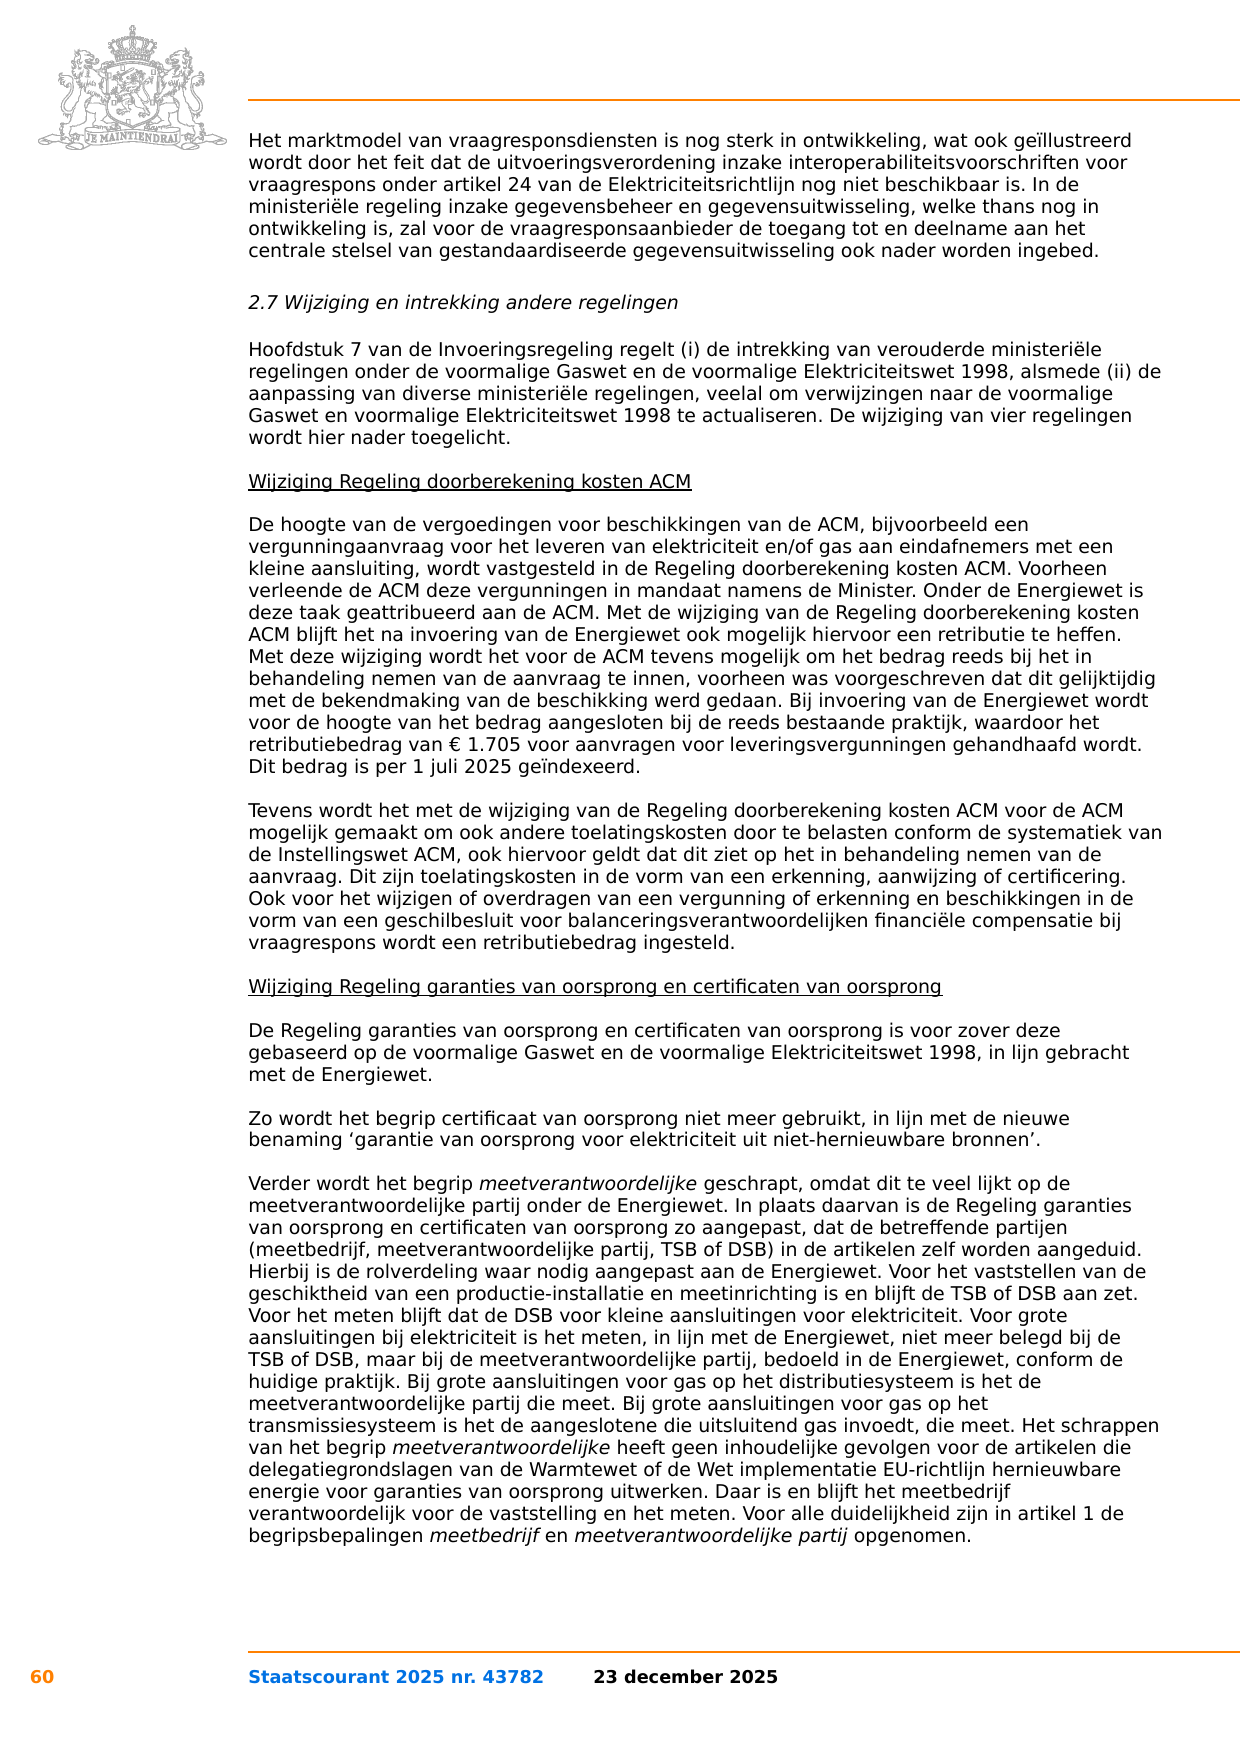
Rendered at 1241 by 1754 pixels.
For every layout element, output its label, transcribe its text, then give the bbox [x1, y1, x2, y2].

subtitle 2.7 Wijziging en intrekking andere regelingen [248, 292, 1163, 314]
text Het marktmodel van vraagresponsdiensten is nog sterk in ontwikkeling, wat ook geïllustreerd wordt door het feit dat de uitvoeringsverordening inzake interoperabiliteitsvoorschriften voor vraagrespons onder artikel 24 van de Elektriciteitsrichtlijn nog niet beschikbaar is. In de ministeriële regeling inzake gegevensbeheer en gegevensuitwisseling, welke thans nog in ontwikkeling is, zal voor de vraagresponsaanbieder de toegang tot en deelname aan het centrale stelsel van gestandaardiseerde gegevensuitwisseling ook nader worden ingebed. [248, 130, 1163, 262]
text Verder wordt het begrip meetverantwoordelijke geschrapt, omdat dit te veel lijkt op de meetverantwoordelijke partij onder de Energiewet. In plaats daarvan is de Regeling garanties van oorsprong en certificaten van oorsprong zo aangepast, dat de betreffende partijen (meetbedrijf, meetverantwoordelijke partij, TSB of DSB) in de artikelen zelf worden aangeduid. Hierbij is de rolverdeling waar nodig aangepast aan de Energiewet. Voor het vaststellen van de geschiktheid van een productie-installatie en meetinrichting is en blijft de TSB of DSB aan zet. Voor het meten blijft dat de DSB voor kleine aansluitingen voor elektriciteit. Voor grote aansluitingen bij elektriciteit is het meten, in lijn met de Energiewet, niet meer belegd bij de TSB of DSB, maar bij de meetverantwoordelijke partij, bedoeld in de Energiewet, conform de huidige praktijk. Bij grote aansluitingen voor gas op het distributiesysteem is het de meetverantwoordelijke partij die meet. Bij grote aansluitingen voor gas op het transmissiesysteem is het de aangeslotene die uitsluitend gas invoedt, die meet. Het schrappen van het begrip meetverantwoordelijke heeft geen inhoudelijke gevolgen voor de artikelen die delegatiegrondslagen van de Warmtewet of de Wet implementatie EU-richtlijn hernieuwbare energie voor garanties van oorsprong uitwerken. Daar is en blijft het meetbedrijf verantwoordelijk voor de vaststelling en het meten. Voor alle duidelijkheid zijn in artikel 1 de begripsbepalingen meetbedrijf en meetverantwoordelijke partij opgenomen. [248, 1173, 1163, 1547]
picture [38, 25, 227, 150]
text Zo wordt het begrip certificaat van oorsprong niet meer gebruikt, in lijn met de nieuwe benaming ‘garantie van oorsprong voor elektriciteit uit niet-hernieuwbare bronnen’. [248, 1107, 1163, 1151]
text Tevens wordt het met de wijziging van de Regeling doorberekening kosten ACM voor de ACM mogelijk gemaakt om ook andere toelatingskosten door te belasten conform de systematiek van de Instellingswet ACM, ook hiervoor geldt dat dit ziet op het in behandeling nemen van de aanvraag. Dit zijn toelatingskosten in de vorm van een erkenning, aanwijzing of certificering. Ook voor het wijzigen of overdragen van een vergunning of erkenning en beschikkingen in de vorm van een geschilbesluit voor balanceringsverantwoordelijken financiële compensatie bij vraagrespons wordt een retributiebedrag ingesteld. [248, 800, 1163, 954]
subtitle Wijziging Regeling doorberekening kosten ACM [248, 471, 1163, 492]
text De Regeling garanties van oorsprong en certificaten van oorsprong is voor zover deze gebaseerd op de voormalige Gaswet en de voormalige Elektriciteitswet 1998, in lijn gebracht met de Energiewet. [248, 1019, 1163, 1086]
text Hoofdstuk 7 van de Invoeringsregeling regelt (i) de intrekking van verouderde ministeriële regelingen onder de voormalige Gaswet en de voormalige Elektriciteitswet 1998, alsmede (ii) de aanpassing van diverse ministeriële regelingen, veelal om verwijzingen naar de voormalige Gaswet en voormalige Elektriciteitswet 1998 te actualiseren. De wijziging van vier regelingen wordt hier nader toegelicht. [248, 339, 1163, 449]
subtitle Wijziging Regeling garanties van oorsprong en certificaten van oorsprong [248, 976, 1163, 998]
text De hoogte van de vergoedingen voor beschikkingen van de ACM, bijvoorbeeld een vergunningaanvraag voor het leveren van elektriciteit en/of gas aan eindafnemers met een kleine aansluiting, wordt vastgesteld in de Regeling doorberekening kosten ACM. Voorheen verleende de ACM deze vergunningen in mandaat namens de Minister. Onder de Energiewet is deze taak geattribueerd aan de ACM. Met de wijziging van de Regeling doorberekening kosten ACM blijft het na invoering van de Energiewet ook mogelijk hiervoor een retributie te heffen. Met deze wijziging wordt het voor de ACM tevens mogelijk om het bedrag reeds bij het in behandeling nemen van de aanvraag te innen, voorheen was voorgeschreven dat dit gelijktijdig met de bekendmaking van de beschikking werd gedaan. Bij invoering van de Energiewet wordt voor de hoogte van het bedrag aangesloten bij de reeds bestaande praktijk, waardoor het retributiebedrag van € 1.705 voor aanvragen voor leveringsvergunningen gehandhaafd wordt. Dit bedrag is per 1 juli 2025 geïndexeerd. [248, 514, 1163, 778]
